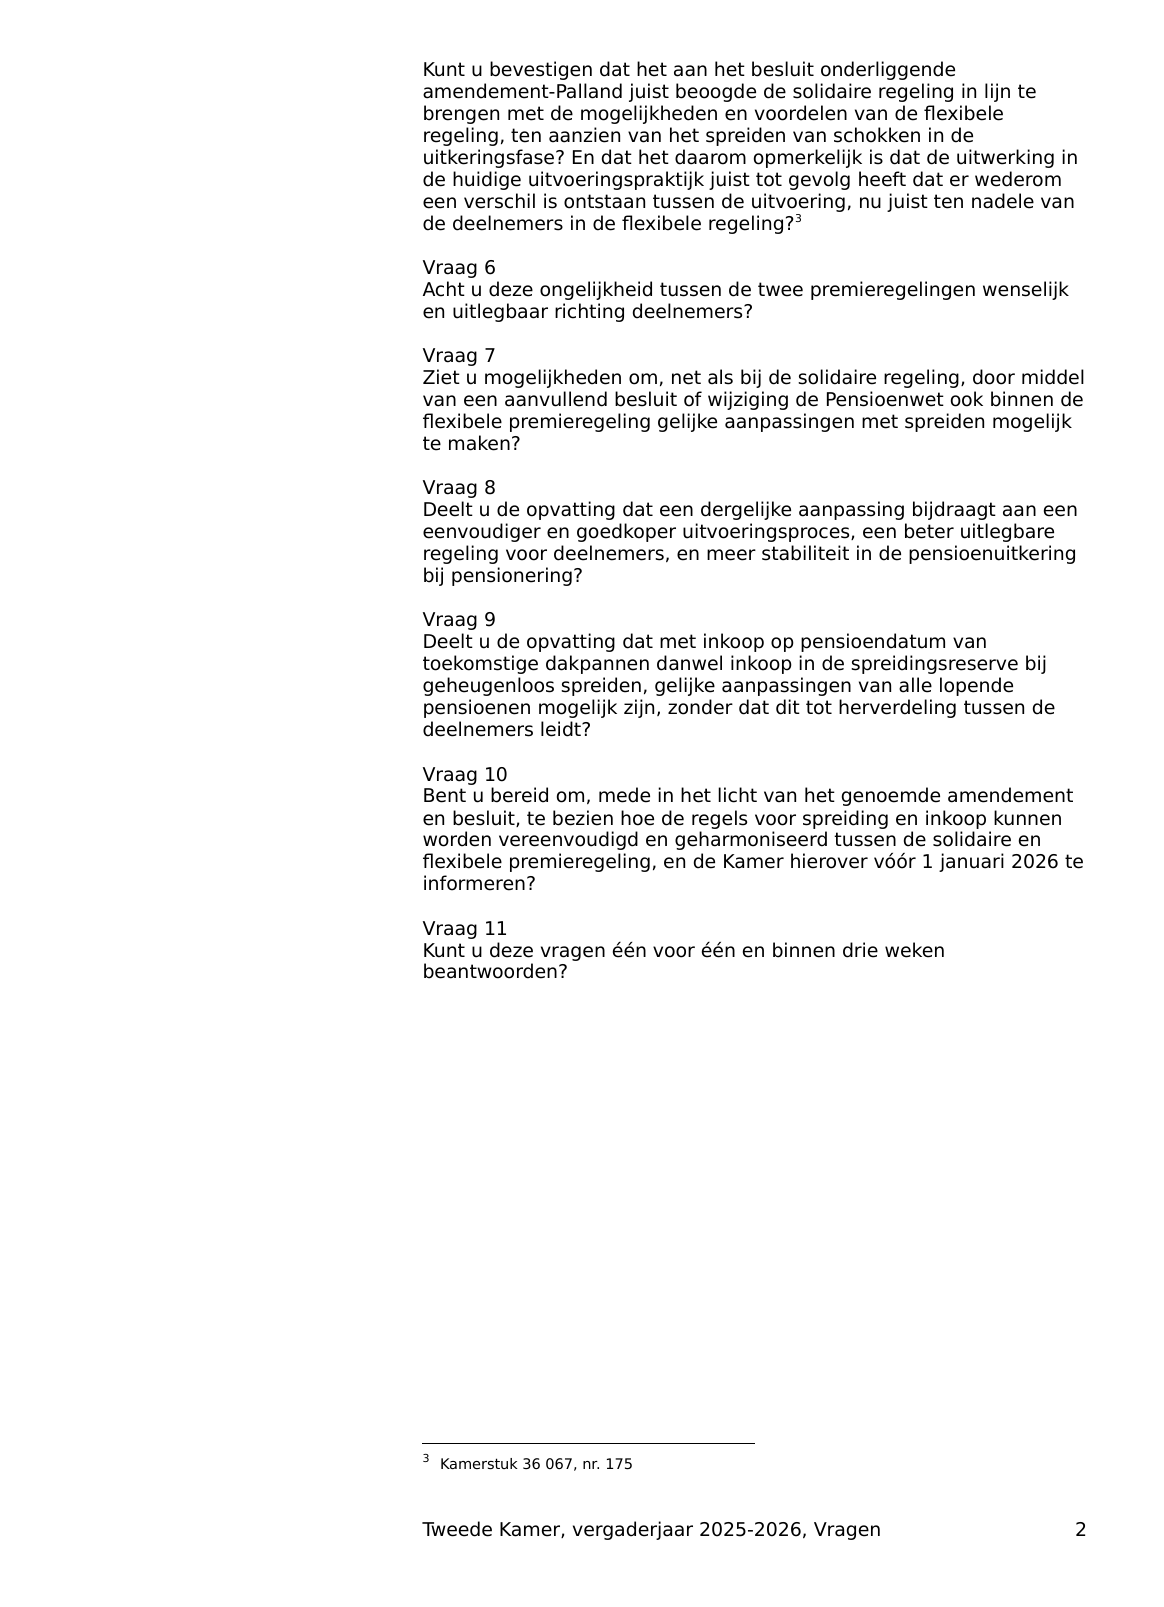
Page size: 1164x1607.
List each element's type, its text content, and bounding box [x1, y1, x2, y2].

text Vraag 9 [422, 609, 1087, 631]
text Ziet u mogelijkheden om, net als bij de solidaire regeling, door middel van een aanvullend besluit of wijziging de Pensioenwet ook binnen de flexibele premieregeling gelijke aanpassingen met spreiden mogelijk te maken? [422, 367, 1087, 455]
text Kamerstuk 36 067, nr. 175 [422, 1452, 1087, 1474]
text Vraag 7 [422, 345, 1087, 367]
text Acht u deze ongelijkheid tussen de twee premieregelingen wenselijk en uitlegbaar richting deelnemers? [422, 279, 1087, 323]
text Vraag 10 [422, 763, 1087, 785]
text Deelt u de opvatting dat een dergelijke aanpassing bijdraagt aan een eenvoudiger en goedkoper uitvoeringsproces, een beter uitlegbare regeling voor deelnemers, en meer stabiliteit in de pensioenuitkering bij pensionering? [422, 499, 1087, 587]
text Vraag 6 [422, 257, 1087, 279]
text Deelt u de opvatting dat met inkoop op pensioendatum van toekomstige dakpannen danwel inkoop in de spreidingsreserve bij geheugenloos spreiden, gelijke aanpassingen van alle lopende pensioenen mogelijk zijn, zonder dat dit tot herverdeling tussen de deelnemers leidt? [422, 631, 1087, 741]
text Kunt u bevestigen dat het aan het besluit onderliggende amendement-Palland juist beoogde de solidaire regeling in lijn te brengen met de mogelijkheden en voordelen van de flexibele regeling, ten aanzien van het spreiden van schokken in de uitkeringsfase? En dat het daarom opmerkelijk is dat de uitwerking in de huidige uitvoeringspraktijk juist tot gevolg heeft dat er wederom een verschil is ontstaan tussen de uitvoering, nu juist ten nadele van de deelnemers in de flexibele regeling? [422, 59, 1087, 235]
text Bent u bereid om, mede in het licht van het genoemde amendement en besluit, te bezien hoe de regels voor spreiding en inkoop kunnen worden vereenvoudigd en geharmoniseerd tussen de solidaire en flexibele premieregeling, en de Kamer hierover vóór 1 januari 2026 te informeren? [422, 785, 1087, 895]
text Vraag 11 [422, 917, 1087, 939]
text Vraag 8 [422, 477, 1087, 499]
text Kunt u deze vragen één voor één en binnen drie weken beantwoorden? [422, 939, 1087, 983]
